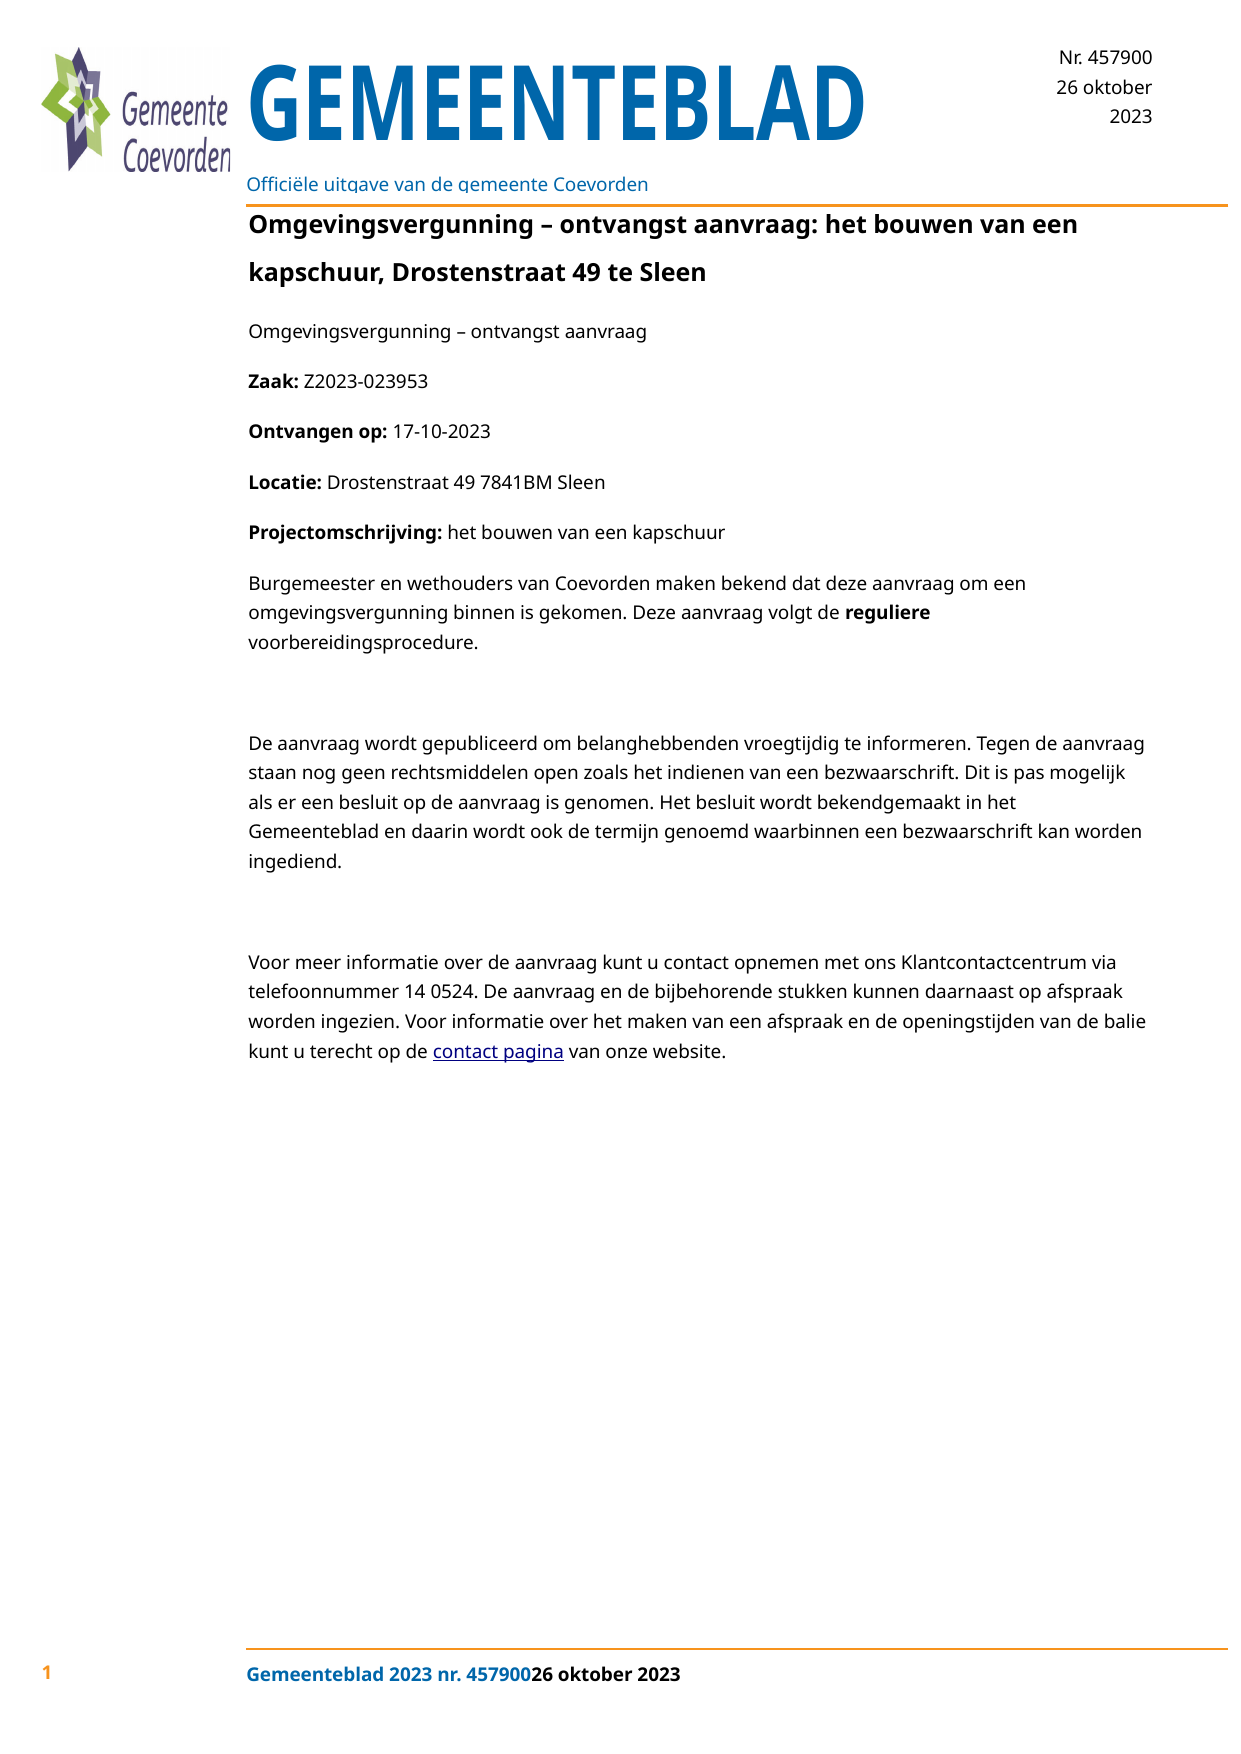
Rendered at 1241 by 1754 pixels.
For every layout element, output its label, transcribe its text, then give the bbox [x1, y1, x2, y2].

text Ontvangen op: 17-10-2023 [248, 419, 1152, 444]
text Burgemeester en wethouders van Coevorden maken bekend dat deze aanvraag om een omgevingsvergunning binnen is gekomen. Deze aanvraag volgt de reguliere voorbereidingsprocedure. [248, 570, 1152, 655]
text Omgevingsvergunning – ontvangst aanvraag [248, 318, 1152, 344]
text De aanvraag wordt gepubliceerd om belanghebbenden vroegtijdig te informeren. Tegen de aanvraag staan nog geen rechtsmiddelen open zoals het indienen van een bezwaarschrift. Dit is pas mogelijk als er een besluit op de aanvraag is genomen. Het besluit wordt bekendgemaakt in het Gemeenteblad en daarin wordt ook de termijn genoemd waarbinnen een bezwaarschrift kan worden ingediend. [248, 730, 1152, 874]
text Projectomschrijving: het bouwen van een kapschuur [248, 519, 1152, 545]
picture [41, 47, 231, 172]
text Voor meer informatie over de aanvraag kunt u contact opnemen met ons Klantcontactcentrum via telefoonnummer 14 0524. De aanvraag en de bijbehorende stukken kunnen daarnaast op afspraak worden ingezien. Voor informatie over het maken van een afspraak en de openingstijden van de balie kunt u terecht op de contact pagina van onze website. [248, 949, 1152, 1064]
text Locatie: Drostenstraat 49 7841BM Sleen [248, 469, 1152, 495]
text Zaak: Z2023-023953 [248, 368, 1152, 394]
text Omgevingsvergunning – ontvangst aanvraag: het bouwen van een kapschuur, Drostenstraat 49 te Sleen [248, 207, 1152, 288]
